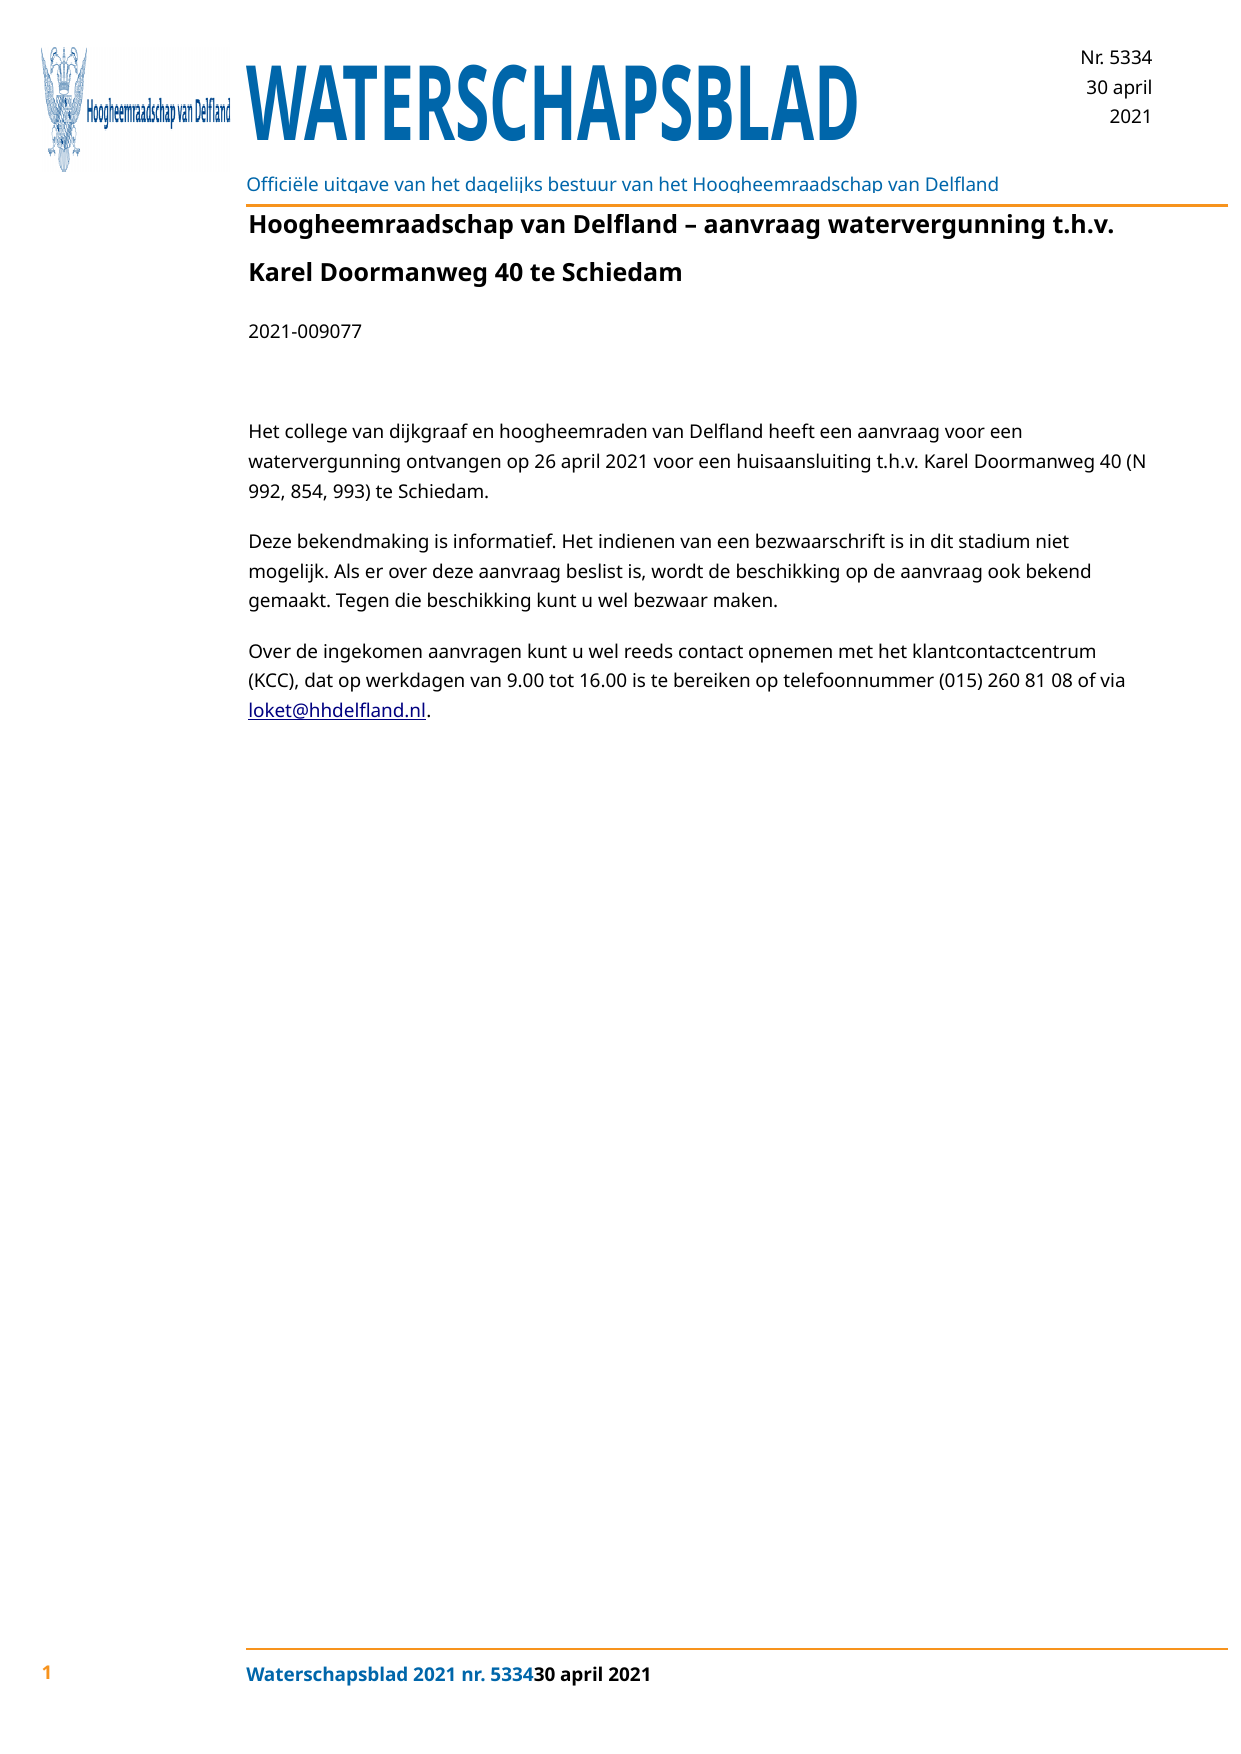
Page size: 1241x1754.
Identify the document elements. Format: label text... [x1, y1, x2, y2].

picture [41, 47, 231, 172]
text Over de ingekomen aanvragen kunt u wel reeds contact opnemen met het klantcontactcentrum (KCC), dat op werkdagen van 9.00 tot 16.00 is te bereiken op telefoonnummer (015) 260 81 08 of via loket@hhdelfland.nl. [248, 638, 1152, 723]
text Hoogheemraadschap van Delfland – aanvraag watervergunning t.h.v. Karel Doormanweg 40 te Schiedam [248, 207, 1152, 288]
text Het college van dijkgraaf en hoogheemraden van Delfland heeft een aanvraag voor een watervergunning ontvangen op 26 april 2021 voor een huisaansluiting t.h.v. Karel Doormanweg 40 (N 992, 854, 993) te Schiedam. [248, 419, 1152, 504]
text 2021-009077 [248, 318, 1152, 344]
text Deze bekendmaking is informatief. Het indienen van een bezwaarschrift is in dit stadium niet mogelijk. Als er over deze aanvraag beslist is, wordt de beschikking op de aanvraag ook bekend gemaakt. Tegen die beschikking kunt u wel bezwaar maken. [248, 528, 1152, 613]
